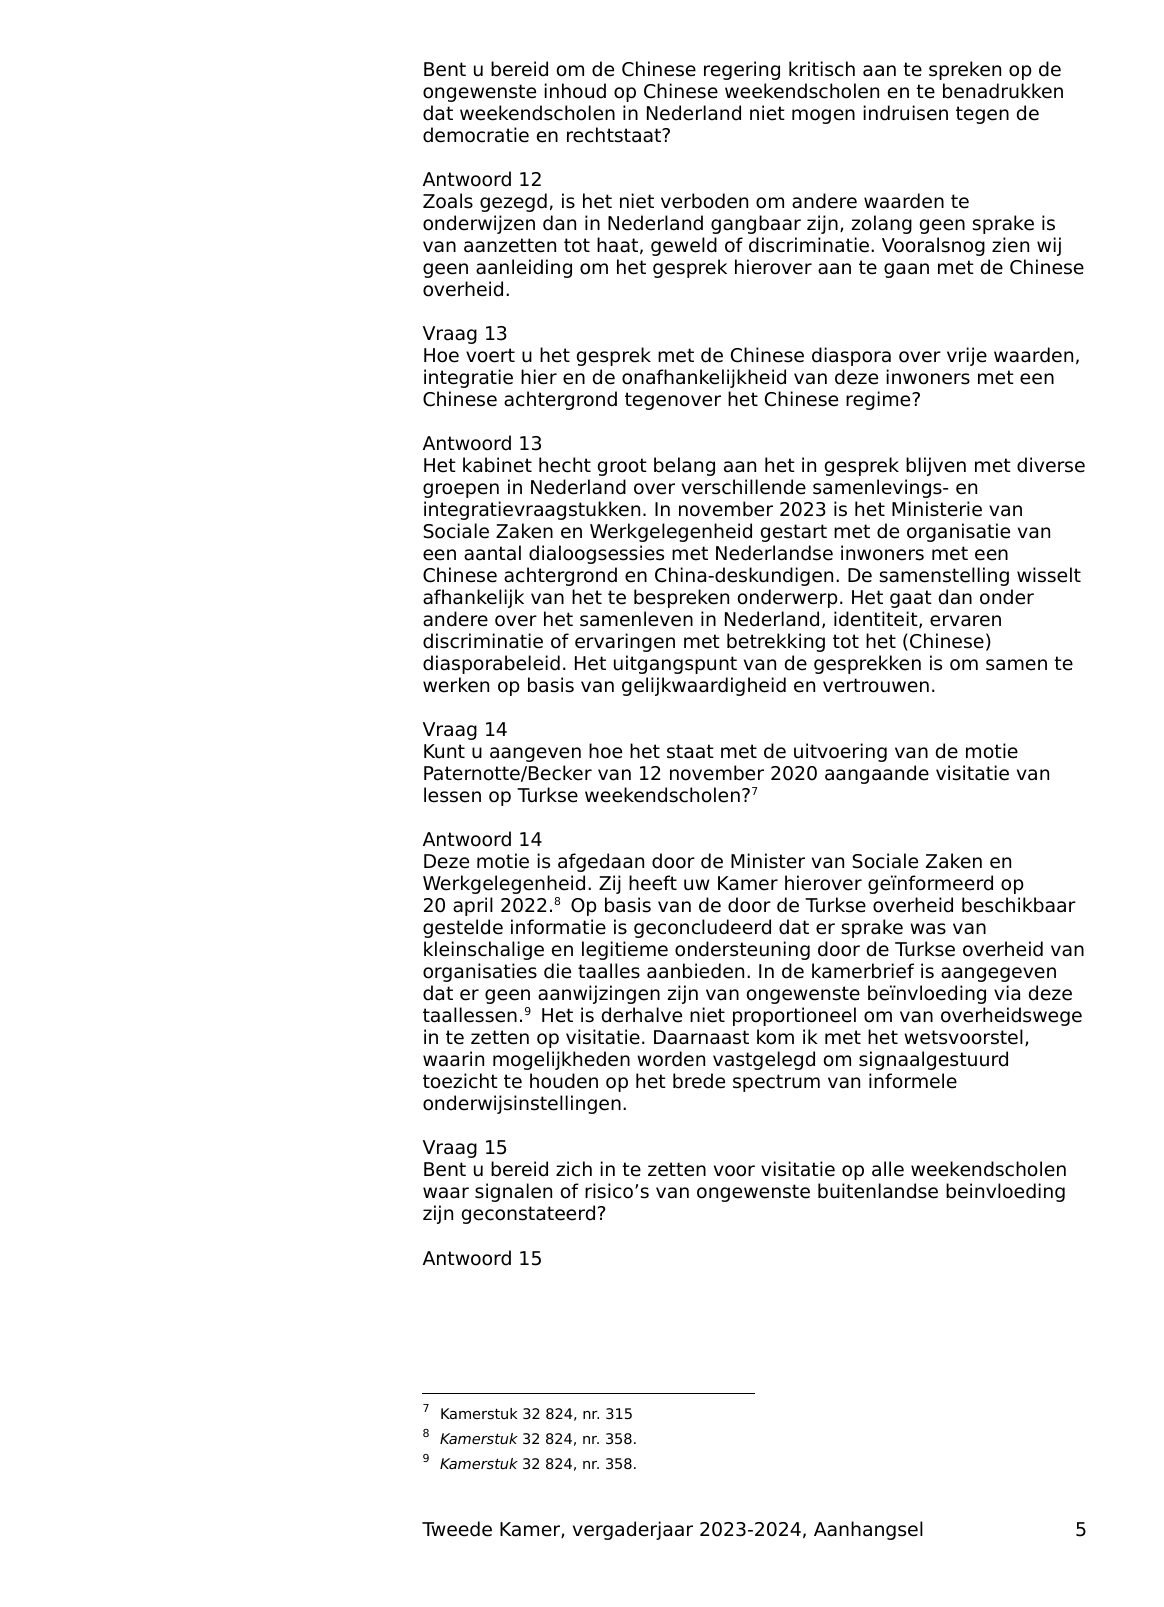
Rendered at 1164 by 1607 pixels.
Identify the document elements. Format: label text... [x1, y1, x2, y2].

text Kamerstuk 32 824, nr. 358. [422, 1452, 1087, 1474]
text Antwoord 15 [422, 1247, 1087, 1269]
text Kamerstuk 32 824, nr. 358. [422, 1427, 1087, 1449]
text Vraag 14 [422, 719, 1087, 741]
text Het kabinet hecht groot belang aan het in gesprek blijven met diverse groepen in Nederland over verschillende samenlevings- en integratievraagstukken. In november 2023 is het Ministerie van Sociale Zaken en Werkgelegenheid gestart met de organisatie van een aantal dialoogsessies met Nederlandse inwoners met een Chinese achtergrond en China-deskundigen. De samenstelling wisselt afhankelijk van het te bespreken onderwerp. Het gaat dan onder andere over het samenleven in Nederland, identiteit, ervaren discriminatie of ervaringen met betrekking tot het (Chinese) diasporabeleid. Het uitgangspunt van de gesprekken is om samen te werken op basis van gelijkwaardigheid en vertrouwen. [422, 455, 1087, 697]
text Deze motie is afgedaan door de Minister van Sociale Zaken en Werkgelegenheid. Zij heeft uw Kamer hierover geïnformeerd op 20 april 2022. Op basis van de door de Turkse overheid beschikbaar gestelde informatie is geconcludeerd dat er sprake was van kleinschalige en legitieme ondersteuning door de Turkse overheid van organisaties die taalles aanbieden. In de kamerbrief is aangegeven dat er geen aanwijzingen zijn van ongewenste beïnvloeding via deze taallessen. Het is derhalve niet proportioneel om van overheidswege in te zetten op visitatie. Daarnaast kom ik met het wetsvoorstel, waarin mogelijkheden worden vastgelegd om signaalgestuurd toezicht te houden op het brede spectrum van informele onderwijsinstellingen. [422, 851, 1087, 1115]
text Antwoord 13 [422, 433, 1087, 455]
text Vraag 13 [422, 323, 1087, 345]
text Zoals gezegd, is het niet verboden om andere waarden te onderwijzen dan in Nederland gangbaar zijn, zolang geen sprake is van aanzetten tot haat, geweld of discriminatie. Vooralsnog zien wij geen aanleiding om het gesprek hierover aan te gaan met de Chinese overheid. [422, 191, 1087, 301]
text Kamerstuk 32 824, nr. 315 [422, 1402, 1087, 1424]
text Bent u bereid om de Chinese regering kritisch aan te spreken op de ongewenste inhoud op Chinese weekendscholen en te benadrukken dat weekendscholen in Nederland niet mogen indruisen tegen de democratie en rechtstaat? [422, 59, 1087, 147]
text Kunt u aangeven hoe het staat met de uitvoering van de motie Paternotte/Becker van 12 november 2020 aangaande visitatie van lessen op Turkse weekendscholen? [422, 741, 1087, 807]
text Antwoord 14 [422, 829, 1087, 851]
text Hoe voert u het gesprek met de Chinese diaspora over vrije waarden, integratie hier en de onafhankelijkheid van deze inwoners met een Chinese achtergrond tegenover het Chinese regime? [422, 345, 1087, 411]
text Bent u bereid zich in te zetten voor visitatie op alle weekendscholen waar signalen of risico’s van ongewenste buitenlandse beinvloeding zijn geconstateerd? [422, 1159, 1087, 1225]
text Antwoord 12 [422, 169, 1087, 191]
text Vraag 15 [422, 1137, 1087, 1159]
